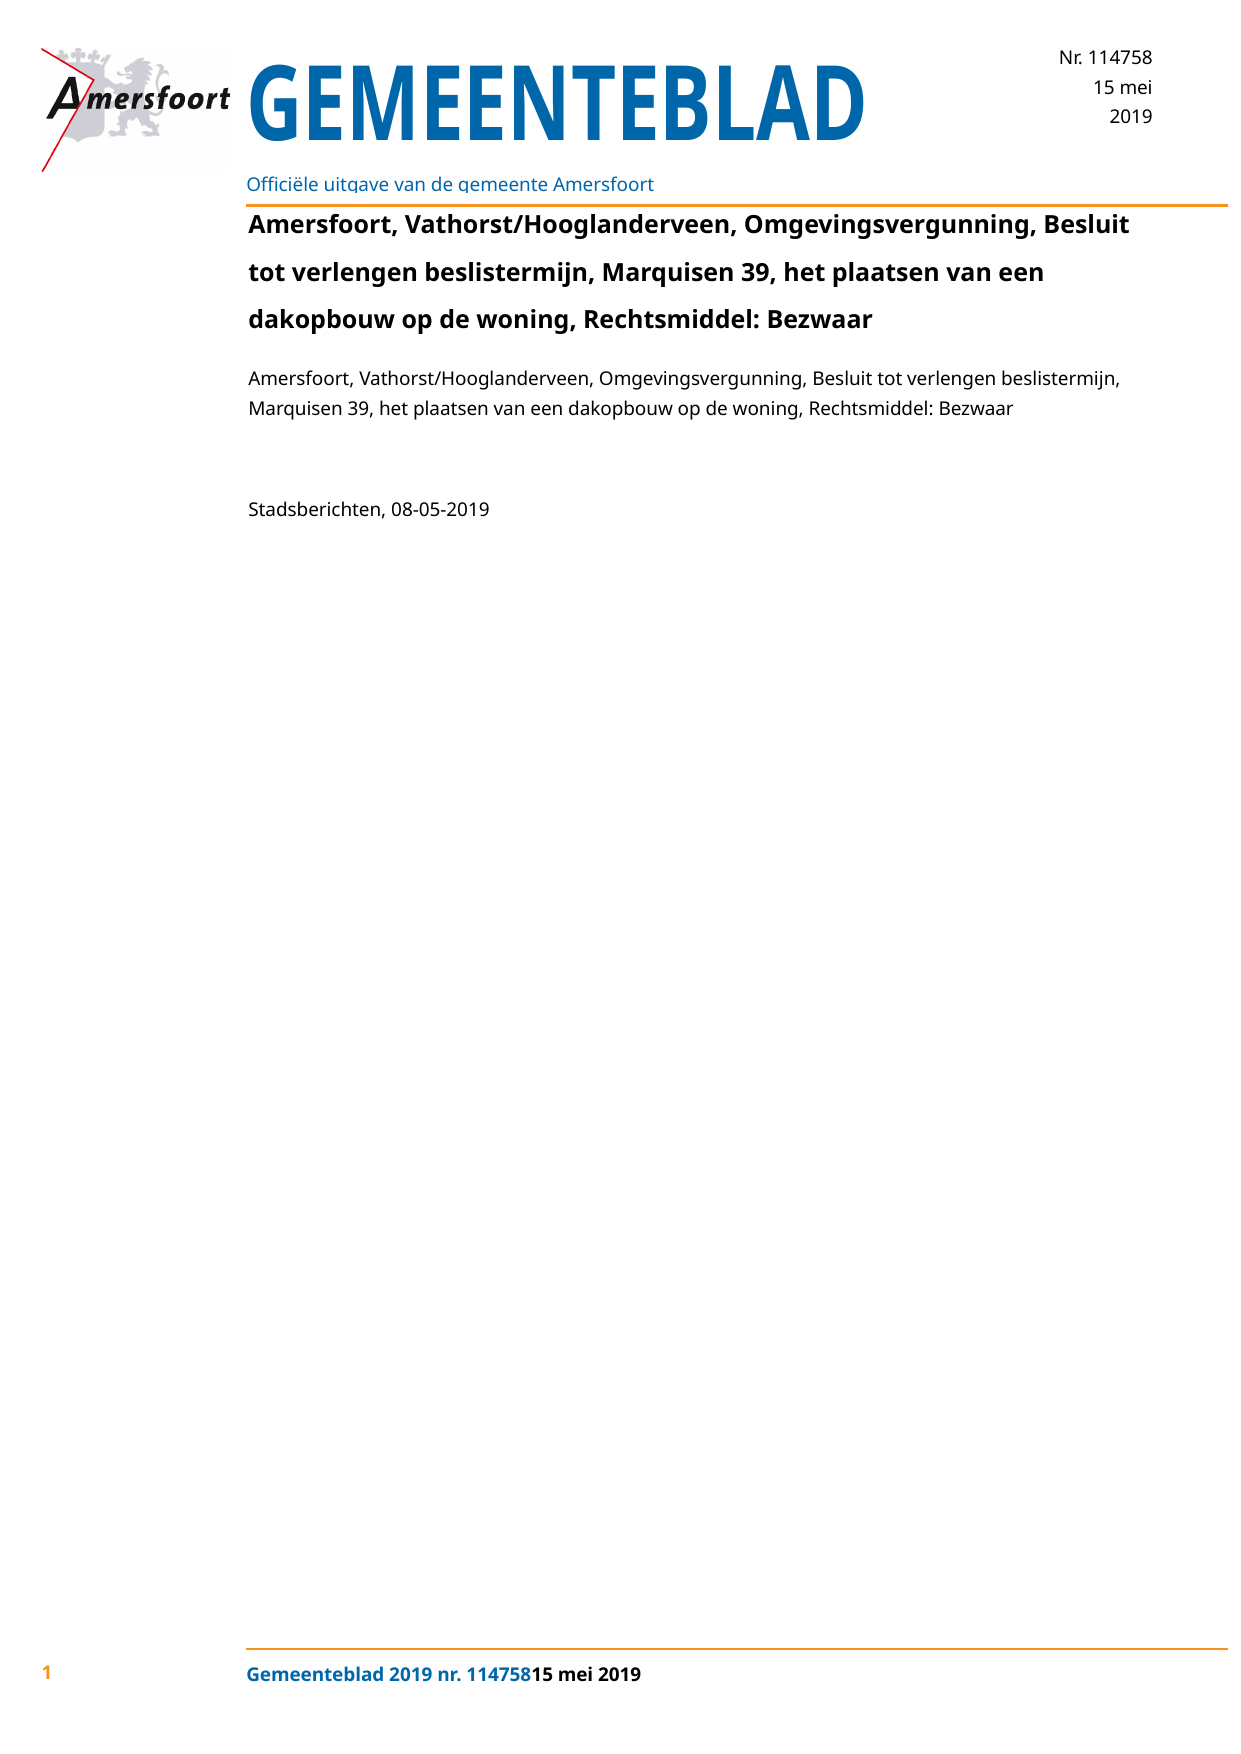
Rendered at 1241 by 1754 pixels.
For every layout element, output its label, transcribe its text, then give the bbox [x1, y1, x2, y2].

picture [41, 47, 231, 172]
text Stadsberichten, 08-05-2019 [248, 496, 1152, 522]
text Amersfoort, Vathorst/Hooglanderveen, Omgevingsvergunning, Besluit tot verlengen beslistermijn, Marquisen 39, het plaatsen van een dakopbouw op de woning, Rechtsmiddel: Bezwaar [248, 207, 1152, 336]
text Amersfoort, Vathorst/Hooglanderveen, Omgevingsvergunning, Besluit tot verlengen beslistermijn, Marquisen 39, het plaatsen van een dakopbouw op de woning, Rechtsmiddel: Bezwaar [248, 366, 1152, 421]
